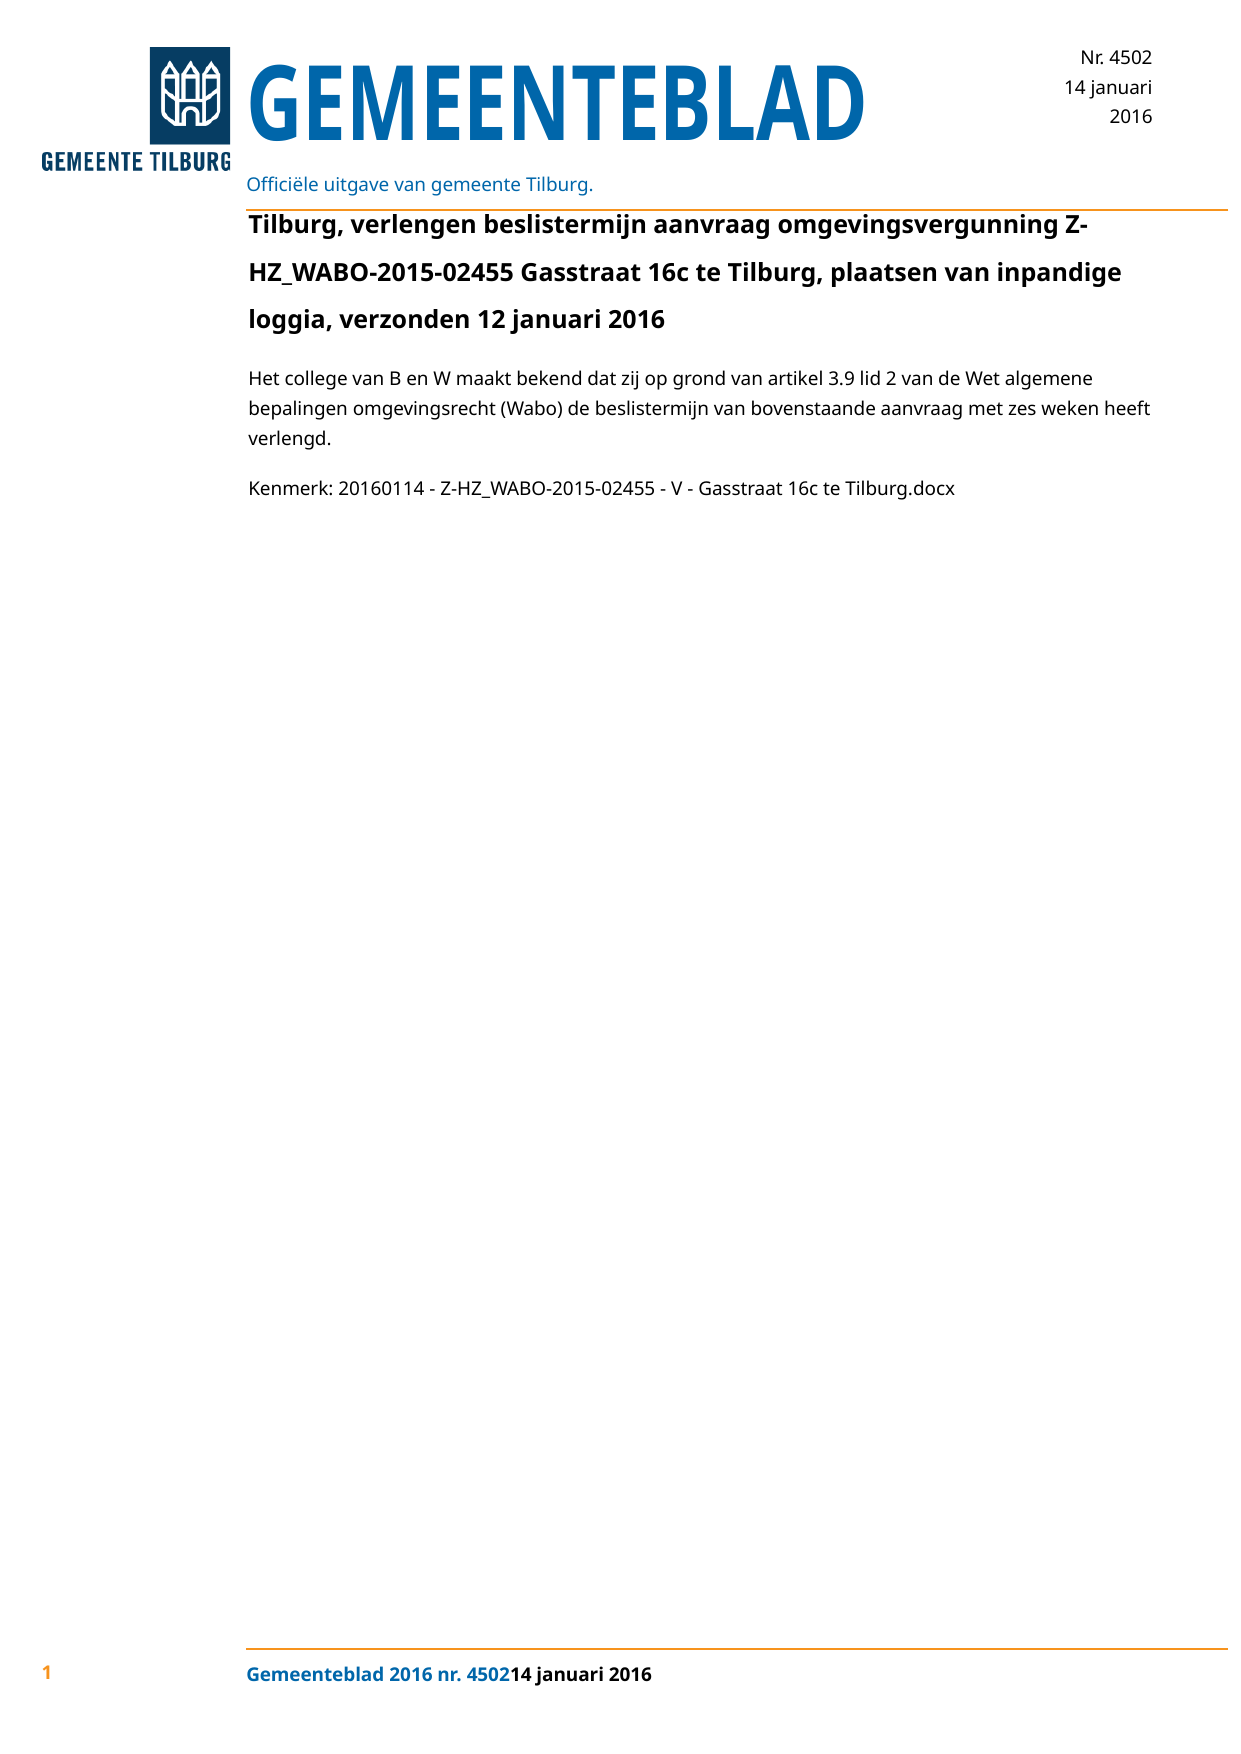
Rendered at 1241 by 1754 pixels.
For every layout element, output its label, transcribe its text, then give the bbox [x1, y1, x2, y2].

picture [41, 47, 231, 172]
text Kenmerk: 20160114 - Z-HZ_WABO-2015-02455 - V - Gasstraat 16c te Tilburg.docx [248, 475, 1152, 501]
text Tilburg, verlengen beslistermijn aanvraag omgevingsvergunning Z-HZ_WABO-2015-02455 Gasstraat 16c te Tilburg, plaatsen van inpandige loggia, verzonden 12 januari 2016 [248, 211, 1152, 336]
text Het college van B en W maakt bekend dat zij op grond van artikel 3.9 lid 2 van de Wet algemene bepalingen omgevingsrecht (Wabo) de beslistermijn van bovenstaande aanvraag met zes weken heeft verlengd. [248, 366, 1152, 450]
